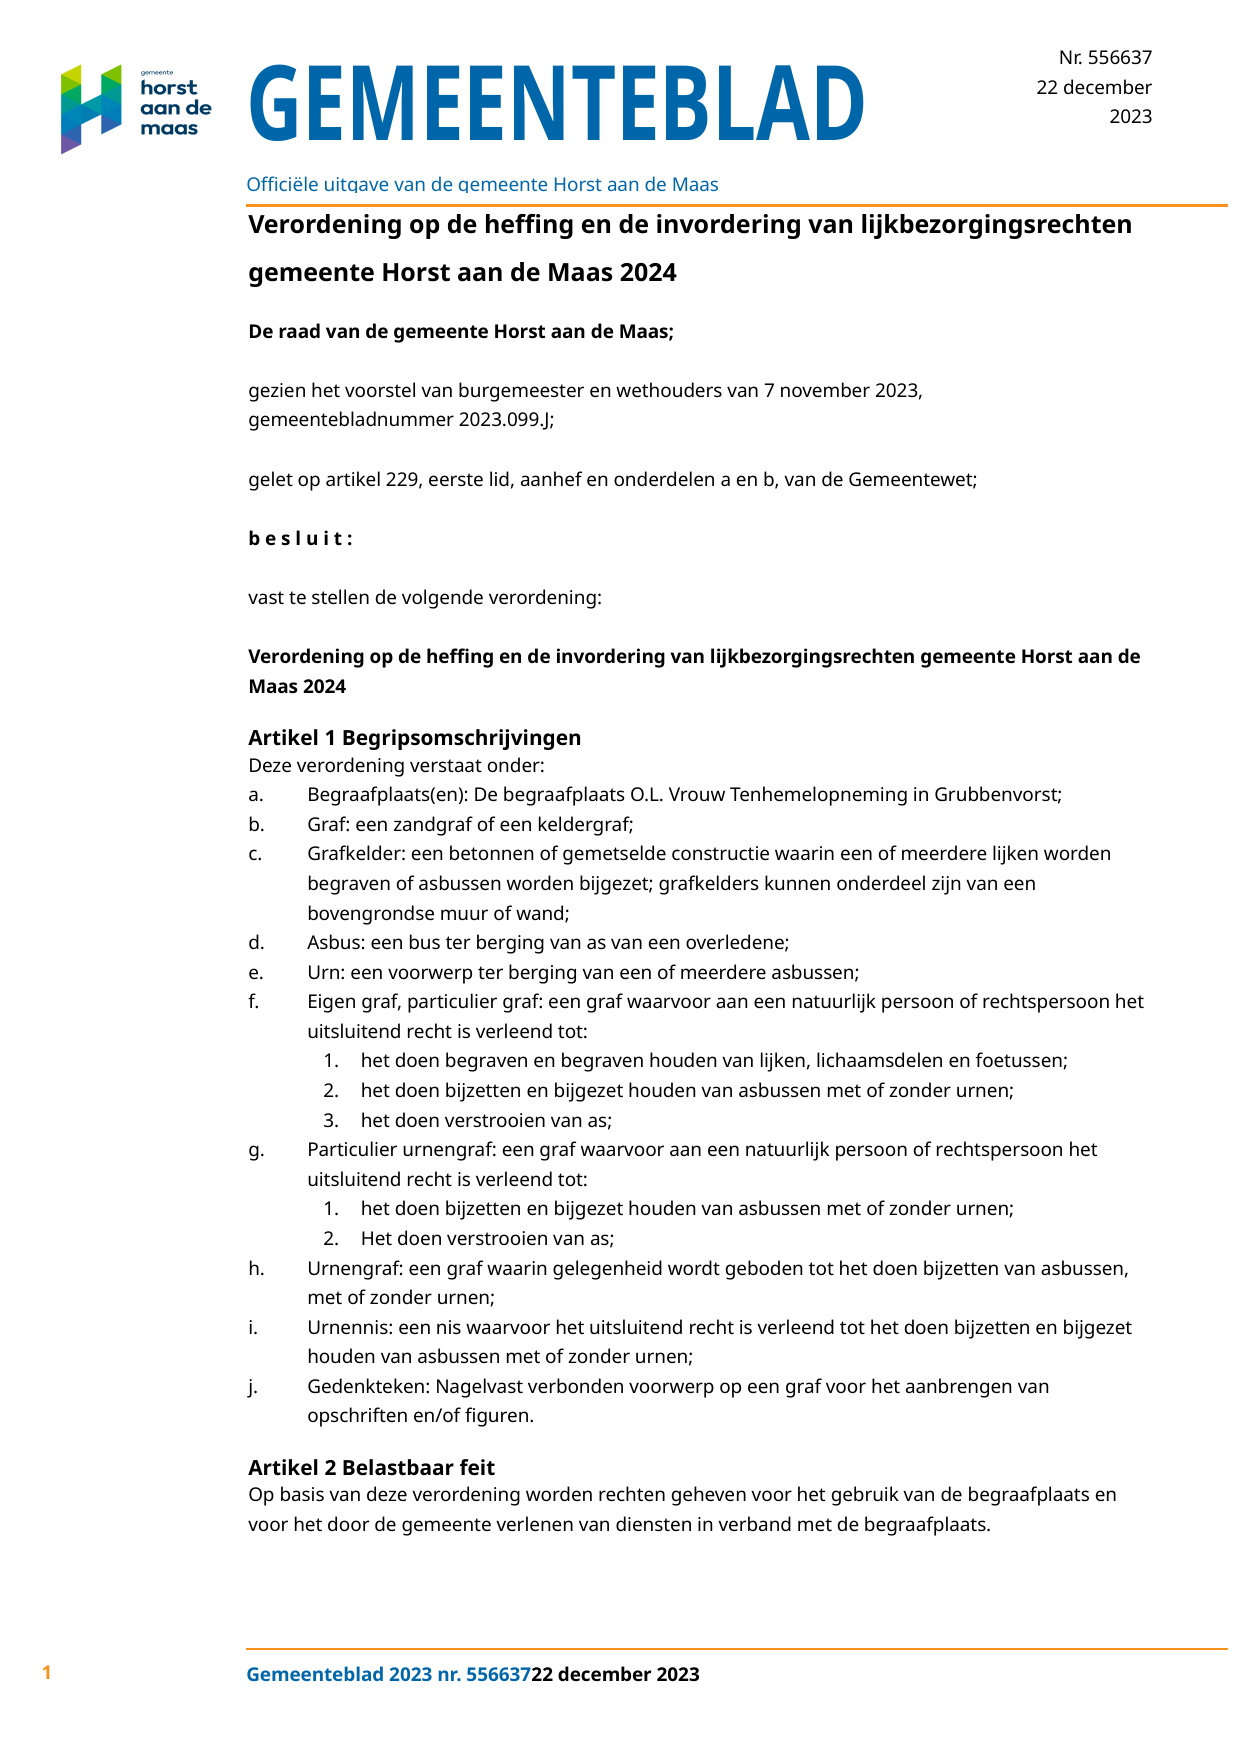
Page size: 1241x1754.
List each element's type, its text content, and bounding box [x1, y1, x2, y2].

list Urnengraf: een graf waarin gelegenheid wordt geboden tot het doen bijzetten van asbussen, met of zonder urnen; [248, 1255, 1152, 1310]
text gezien het voorstel van burgemeester en wethouders van 7 november 2023, [248, 377, 1152, 403]
picture [41, 47, 231, 172]
list het doen verstrooien van as; [323, 1107, 1152, 1132]
list Het doen verstrooien van as; [323, 1225, 1152, 1251]
list Grafkelder: een betonnen of gemetselde constructie waarin een of meerdere lijken worden begraven of asbussen worden bijgezet; grafkelders kunnen onderdeel zijn van een bovengrondse muur of wand; [248, 841, 1152, 925]
text Deze verordening verstaat onder: [248, 752, 1152, 777]
list Particulier urnengraf: een graf waarvoor aan een natuurlijk persoon of rechtspersoon het uitsluitend recht is verleend tot: [248, 1136, 1152, 1192]
text Verordening op de heffing en de invordering van lijkbezorgingsrechten gemeente Horst aan de Maas 2024 [248, 643, 1152, 699]
text gemeentebladnummer 2023.099.J; [248, 407, 1152, 432]
text Verordening op de heffing en de invordering van lijkbezorgingsrechten gemeente Horst aan de Maas 2024 [248, 207, 1152, 288]
text gelet op artikel 229, eerste lid, aanhef en onderdelen a en b, van de Gemeentewet; [248, 466, 1152, 492]
text Artikel 2 Belastbaar feit [248, 1453, 1152, 1481]
list Eigen graf, particulier graf: een graf waarvoor aan een natuurlijk persoon of rechtspersoon het uitsluitend recht is verleend tot: [248, 988, 1152, 1044]
text Artikel 1 Begripsomschrijvingen [248, 723, 1152, 752]
list Urn: een voorwerp ter berging van een of meerdere asbussen; [248, 959, 1152, 984]
text b e s l u i t : [248, 525, 1152, 551]
list Gedenkteken: Nagelvast verbonden voorwerp op een graf voor het aanbrengen van opschriften en/of figuren. [248, 1373, 1152, 1428]
list het doen bijzetten en bijgezet houden van asbussen met of zonder urnen; [323, 1196, 1152, 1221]
text Op basis van deze verordening worden rechten geheven voor het gebruik van de begraafplaats en voor het door de gemeente verlenen van diensten in verband met de begraafplaats. [248, 1481, 1152, 1537]
list het doen bijzetten en bijgezet houden van asbussen met of zonder urnen; [323, 1077, 1152, 1103]
list het doen begraven en begraven houden van lijken, lichaamsdelen en foetussen; [323, 1048, 1152, 1073]
text vast te stellen de volgende verordening: [248, 584, 1152, 610]
list Begraafplaats(en): De begraafplaats O.L. Vrouw Tenhemelopneming in Grubbenvorst; [248, 781, 1152, 807]
text De raad van de gemeente Horst aan de Maas; [248, 318, 1152, 344]
list Graf: een zandgraf of een keldergraf; [248, 811, 1152, 837]
list Urnennis: een nis waarvoor het uitsluitend recht is verleend tot het doen bijzetten en bijgezet houden van asbussen met of zonder urnen; [248, 1314, 1152, 1369]
list Asbus: een bus ter berging van as van een overledene; [248, 929, 1152, 955]
